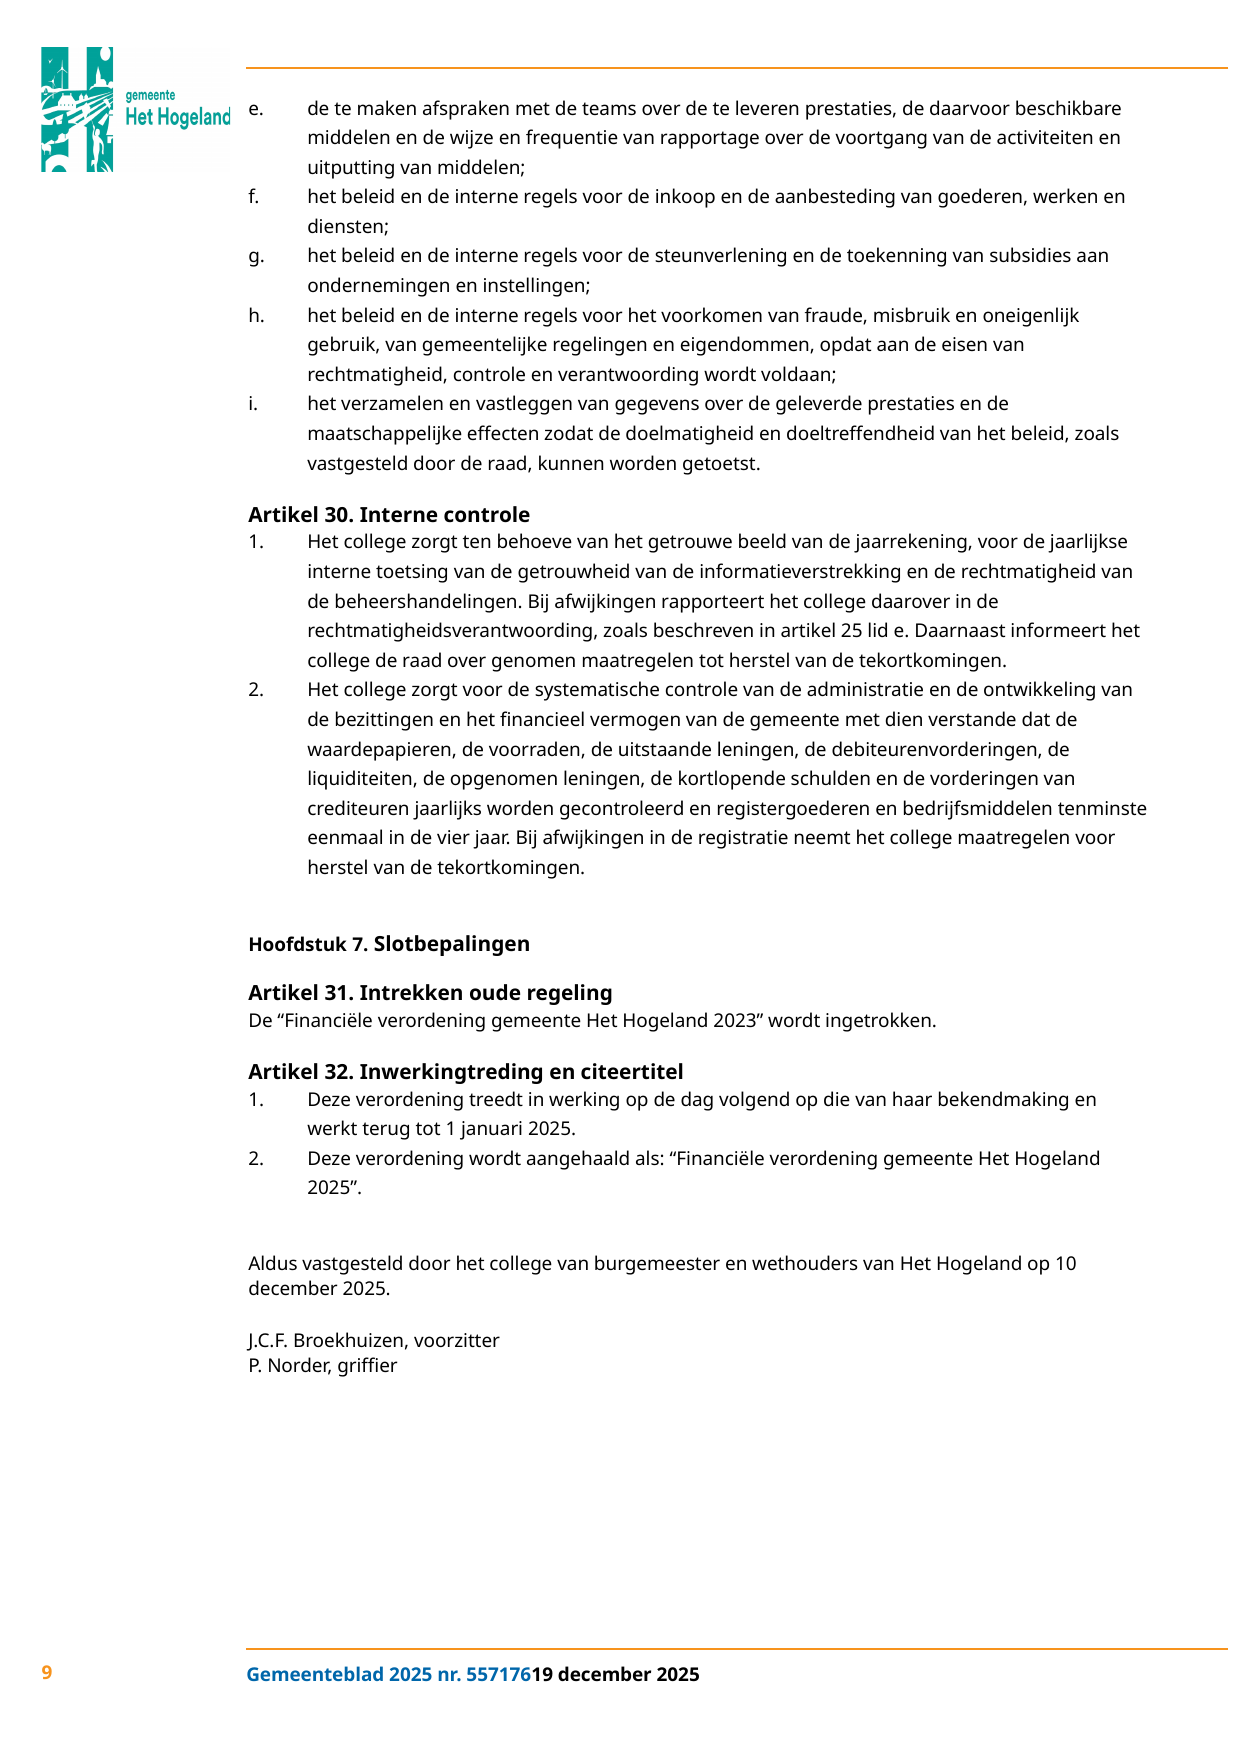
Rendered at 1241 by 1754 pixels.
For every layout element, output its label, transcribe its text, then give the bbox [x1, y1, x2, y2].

text Artikel 31. Intrekken oude regeling [248, 978, 1152, 1007]
text Aldus vastgesteld door het college van burgemeester en wethouders van Het Hogeland op 10 december 2025. [248, 1250, 1152, 1301]
list het beleid en de interne regels voor de inkoop en de aanbesteding van goederen, werken en diensten; [248, 183, 1152, 239]
text Artikel 32. Inwerkingtreding en citeertitel [248, 1057, 1152, 1086]
list het beleid en de interne regels voor het voorkomen van fraude, misbruik en oneigenlijk gebruik, van gemeentelijke regelingen en eigendommen, opdat aan de eisen van rechtmatigheid, controle en verantwoording wordt voldaan; [248, 302, 1152, 387]
text Hoofdstuk 7. Slotbepalingen [248, 929, 1152, 958]
list Het college zorgt voor de systematische controle van de administratie en de ontwikkeling van de bezittingen en het financieel vermogen van de gemeente met dien verstande dat de waardepapieren, de voorraden, de uitstaande leningen, de debiteurenvorderingen, de liquiditeiten, de opgenomen leningen, de kortlopende schulden en de vorderingen van crediteuren jaarlijks worden gecontroleerd en registergoederen en bedrijfsmiddelen tenminste eenmaal in de vier jaar. Bij afwijkingen in de registratie neemt het college maatregelen voor herstel van de tekortkomingen. [248, 677, 1152, 880]
list de te maken afspraken met de teams over de te leveren prestaties, de daarvoor beschikbare middelen en de wijze en frequentie van rapportage over de voortgang van de activiteiten en uitputting van middelen; [248, 95, 1152, 180]
picture [41, 47, 231, 172]
text J.C.F. Broekhuizen, voorzitter [248, 1327, 1152, 1353]
text De “Financiële verordening gemeente Het Hogeland 2023” wordt ingetrokken. [248, 1007, 1152, 1033]
list het verzamelen en vastleggen van gegevens over de geleverde prestaties en de maatschappelijke effecten zodat de doelmatigheid en doeltreffendheid van het beleid, zoals vastgesteld door de raad, kunnen worden getoetst. [248, 391, 1152, 476]
text P. Norder, griffier [248, 1353, 1152, 1378]
list het beleid en de interne regels voor de steunverlening en de toekenning van subsidies aan ondernemingen en instellingen; [248, 243, 1152, 298]
list Deze verordening wordt aangehaald als: “Financiële verordening gemeente Het Hogeland 2025”. [248, 1145, 1152, 1200]
list Het college zorgt ten behoeve van het getrouwe beeld van de jaarrekening, voor de jaarlijkse interne toetsing van de getrouwheid van de informatieverstrekking en de rechtmatigheid van de beheershandelingen. Bij afwijkingen rapporteert het college daarover in de rechtmatigheidsverantwoording, zoals beschreven in artikel 25 lid e. Daarnaast informeert het college de raad over genomen maatregelen tot herstel van de tekortkomingen. [248, 529, 1152, 673]
list Deze verordening treedt in werking op de dag volgend op die van haar bekendmaking en werkt terug tot 1 januari 2025. [248, 1086, 1152, 1141]
text Artikel 30. Interne controle [248, 500, 1152, 529]
